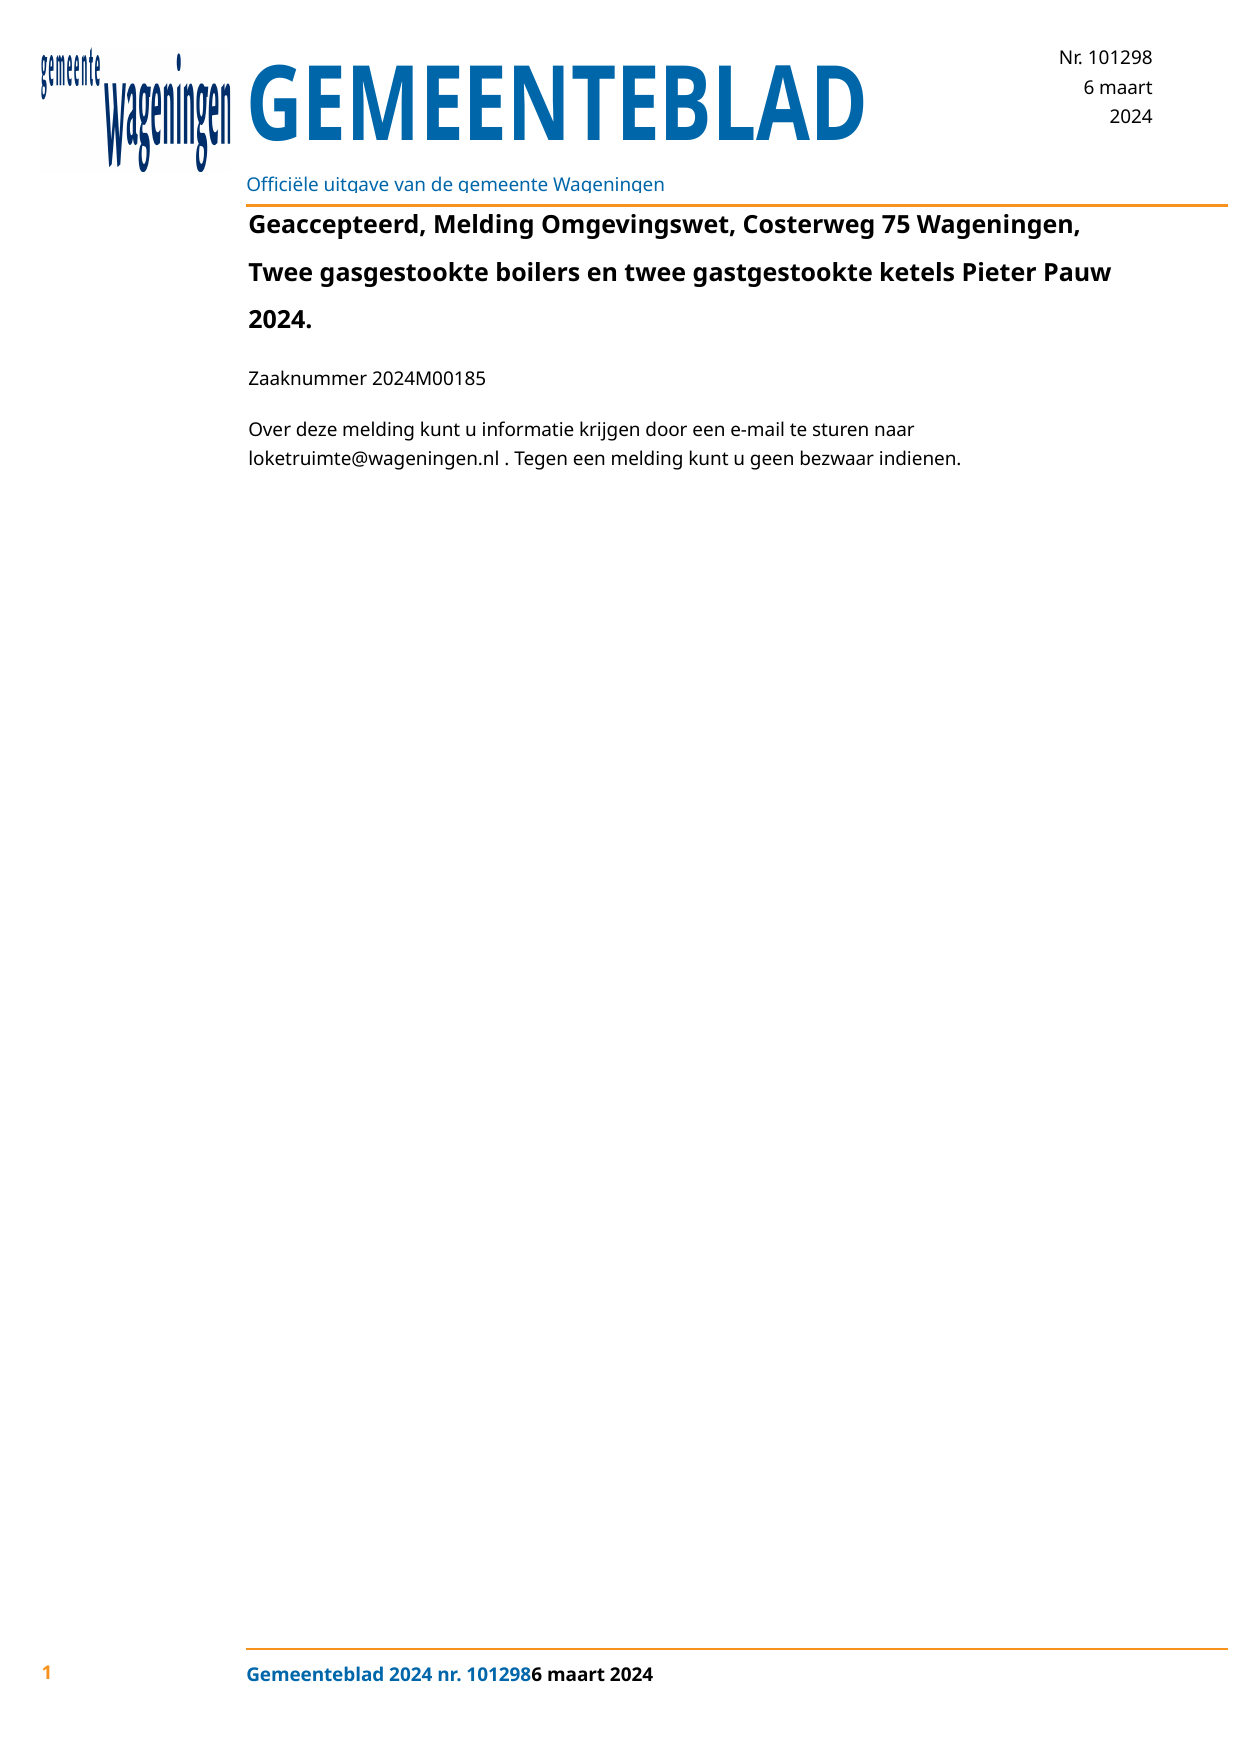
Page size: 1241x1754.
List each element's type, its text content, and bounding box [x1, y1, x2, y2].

text Zaaknummer 2024M00185 [248, 366, 1152, 391]
text Over deze melding kunt u informatie krijgen door een e-mail te sturen naar loketruimte@wageningen.nl . Tegen een melding kunt u geen bezwaar indienen. [248, 416, 1152, 471]
text Geaccepteerd, Melding Omgevingswet, Costerweg 75 Wageningen, Twee gasgestookte boilers en twee gastgestookte ketels Pieter Pauw 2024. [248, 207, 1152, 336]
picture [41, 47, 231, 172]
